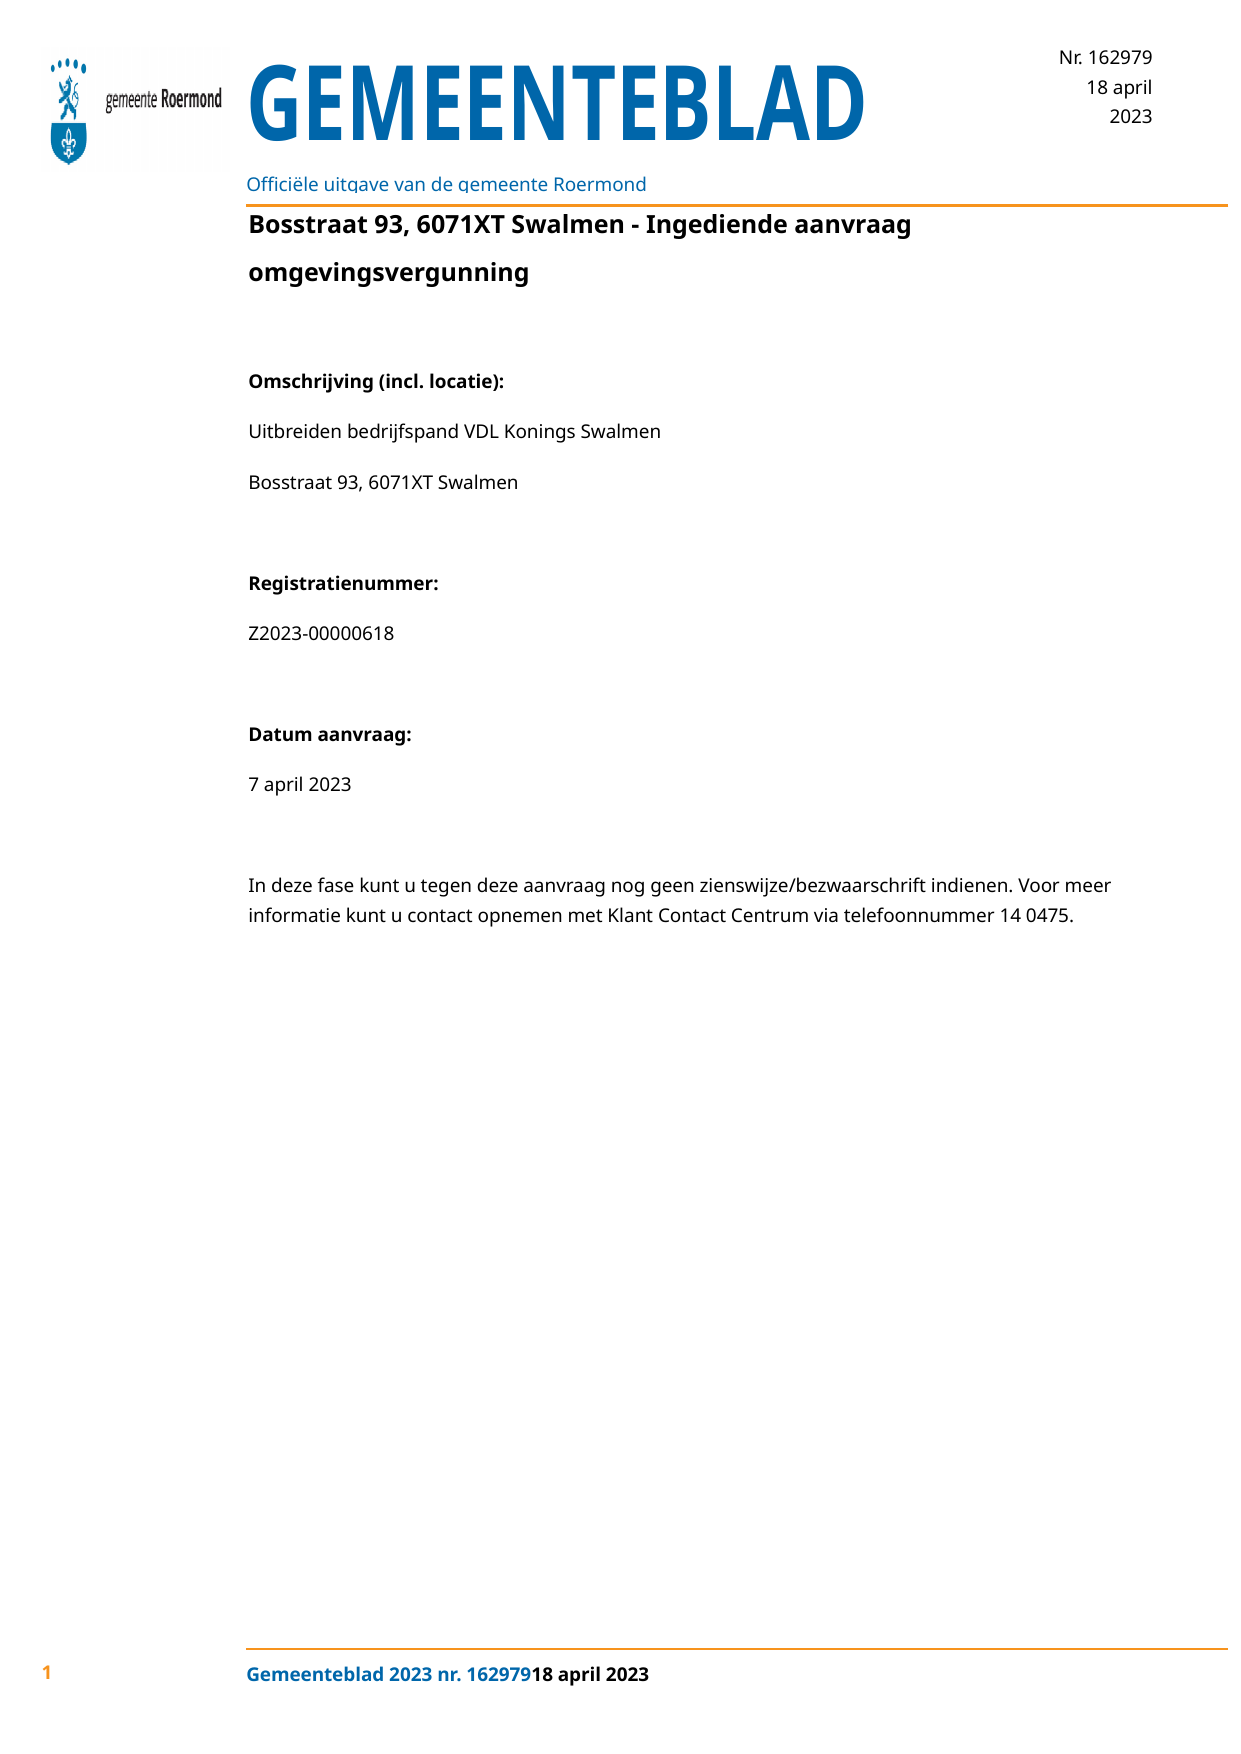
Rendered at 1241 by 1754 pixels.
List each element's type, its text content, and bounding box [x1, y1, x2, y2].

text Datum aanvraag: [248, 721, 1152, 747]
text 7 april 2023 [248, 772, 1152, 797]
picture [41, 47, 231, 172]
text Omschrijving (incl. locatie): [248, 368, 1152, 394]
text In deze fase kunt u tegen deze aanvraag nog geen zienswijze/bezwaarschrift indienen. Voor meer informatie kunt u contact opnemen met Klant Contact Centrum via telefoonnummer 14 0475. [248, 872, 1152, 928]
text Z2023-00000618 [248, 620, 1152, 646]
text Uitbreiden bedrijfspand VDL Konings Swalmen [248, 419, 1152, 444]
text Bosstraat 93, 6071XT Swalmen - Ingediende aanvraag omgevingsvergunning [248, 207, 1152, 288]
text Registratienummer: [248, 570, 1152, 596]
text Bosstraat 93, 6071XT Swalmen [248, 469, 1152, 495]
